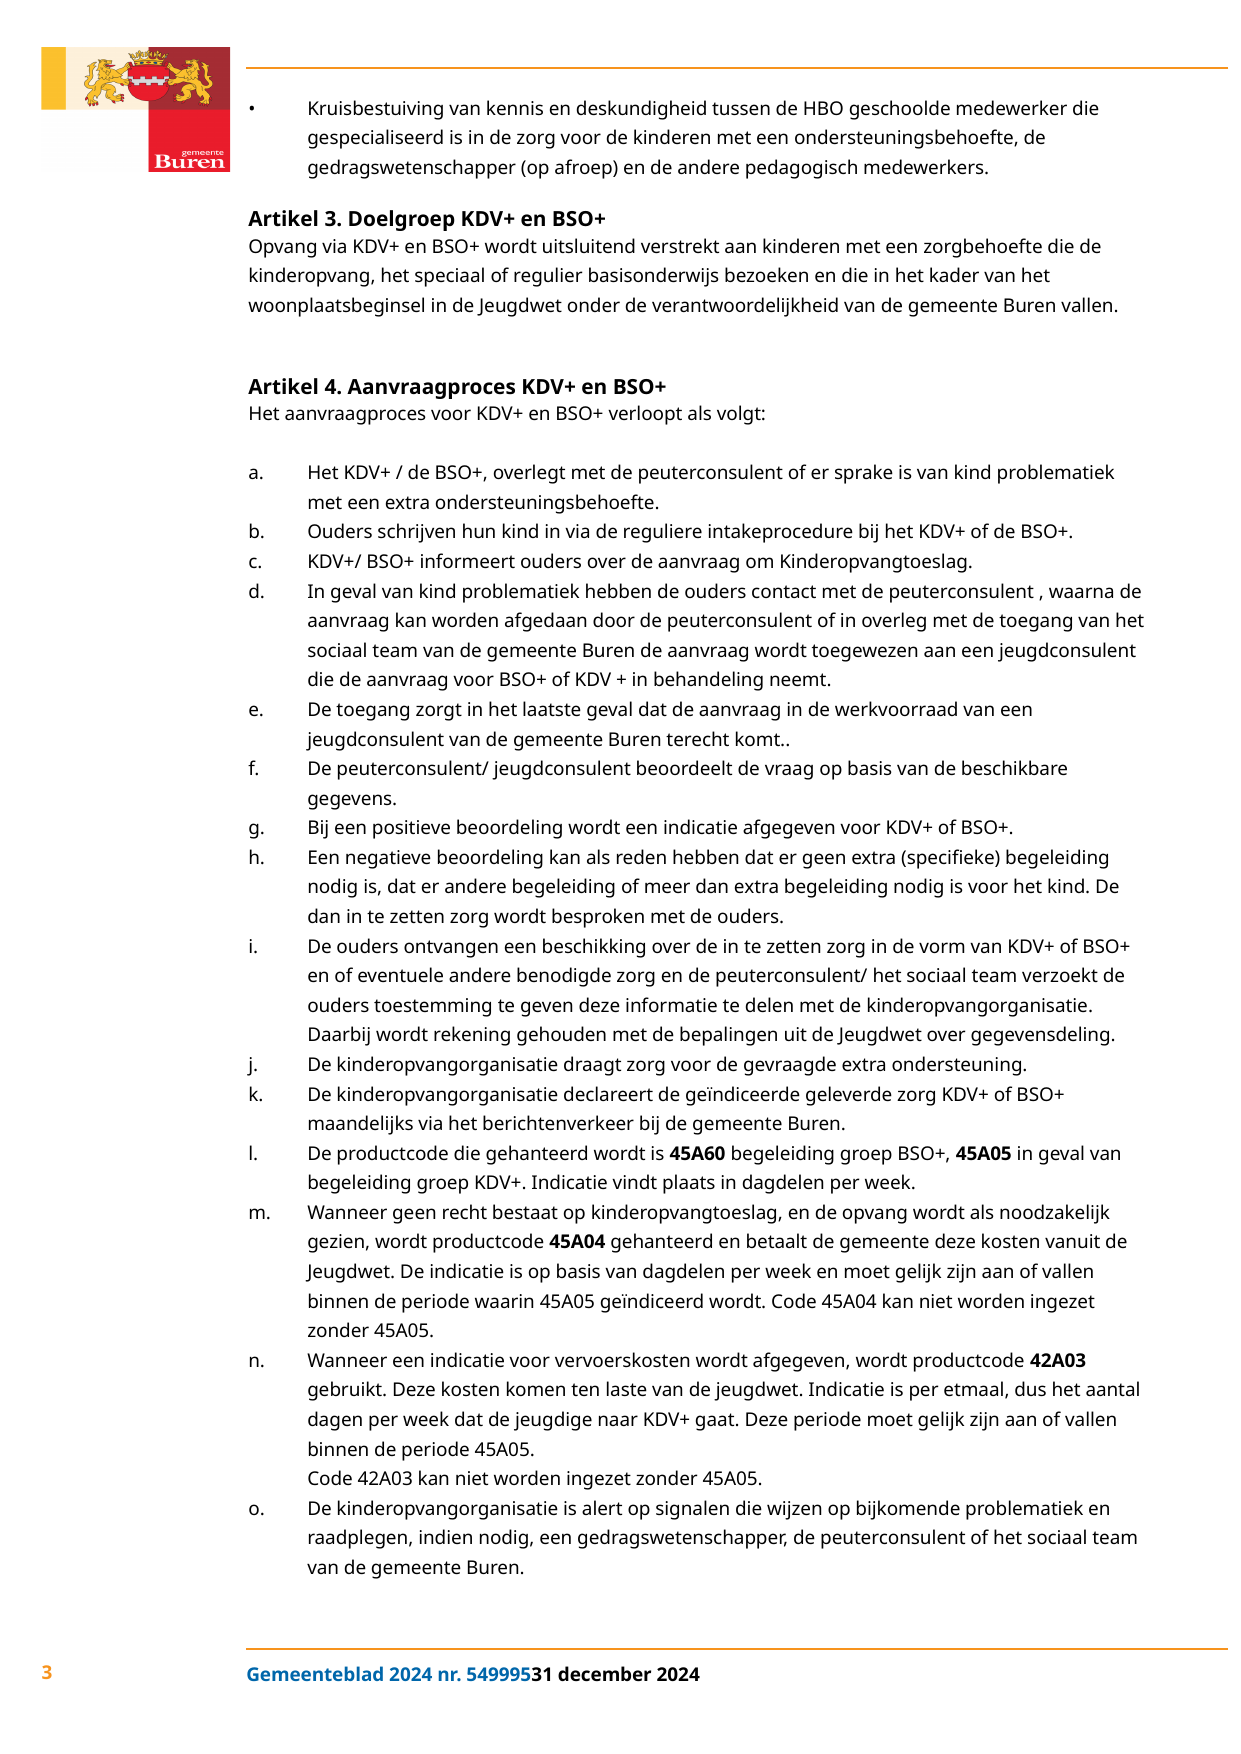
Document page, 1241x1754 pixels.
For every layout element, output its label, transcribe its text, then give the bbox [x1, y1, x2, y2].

list De kinderopvangorganisatie draagt zorg voor de gevraagde extra ondersteuning. [248, 1051, 1152, 1077]
list Wanneer een indicatie voor vervoerskosten wordt afgegeven, wordt productcode 42A03 gebruikt. Deze kosten komen ten laste van de jeugdwet. Indicatie is per etmaal, dus het aantal dagen per week dat de jeugdige naar KDV+ gaat. Deze periode moet gelijk zijn aan of vallen binnen de periode 45A05. [248, 1347, 1152, 1462]
picture [41, 47, 231, 172]
list De kinderopvangorganisatie is alert op signalen die wijzen op bijkomende problematiek en raadplegen, indien nodig, een gedragswetenschapper, de peuterconsulent of het sociaal team van de gemeente Buren. [248, 1495, 1152, 1580]
list Het KDV+ / de BSO+, overlegt met de peuterconsulent of er sprake is van kind problematiek met een extra ondersteuningsbehoefte. [248, 459, 1152, 515]
list De kinderopvangorganisatie declareert de geïndiceerde geleverde zorg KDV+ of BSO+ maandelijks via het berichtenverkeer bij de gemeente Buren. [248, 1081, 1152, 1136]
list Wanneer geen recht bestaat op kinderopvangtoeslag, en de opvang wordt als noodzakelijk gezien, wordt productcode 45A04 gehanteerd en betaalt de gemeente deze kosten vanuit de Jeugdwet. De indicatie is op basis van dagdelen per week en moet gelijk zijn aan of vallen binnen de periode waarin 45A05 geïndiceerd wordt. Code 45A04 kan niet worden ingezet zonder 45A05. [248, 1199, 1152, 1343]
list Kruisbestuiving van kennis en deskundigheid tussen de HBO geschoolde medewerker die gespecialiseerd is in de zorg voor de kinderen met een ondersteuningsbehoefte, de gedragswetenschapper (op afroep) en de andere pedagogisch medewerkers. [248, 95, 1152, 180]
text Artikel 3. Doelgroep KDV+ en BSO+ [248, 204, 1152, 233]
list De toegang zorgt in het laatste geval dat de aanvraag in de werkvoorraad van een jeugdconsulent van de gemeente Buren terecht komt.. [248, 696, 1152, 752]
list KDV+/ BSO+ informeert ouders over de aanvraag om Kinderopvangtoeslag. [248, 548, 1152, 574]
text Artikel 4. Aanvraagproces KDV+ en BSO+ [248, 372, 1152, 400]
list Een negatieve beoordeling kan als reden hebben dat er geen extra (specifieke) begeleiding nodig is, dat er andere begeleiding of meer dan extra begeleiding nodig is voor het kind. De dan in te zetten zorg wordt besproken met de ouders. [248, 844, 1152, 929]
list De ouders ontvangen een beschikking over de in te zetten zorg in de vorm van KDV+ of BSO+ en of eventuele andere benodigde zorg en de peuterconsulent/ het sociaal team verzoekt de ouders toestemming te geven deze informatie te delen met de kinderopvangorganisatie. Daarbij wordt rekening gehouden met de bepalingen uit de Jeugdwet over gegevensdeling. [248, 933, 1152, 1047]
list De productcode die gehanteerd wordt is 45A60 begeleiding groep BSO+, 45A05 in geval van begeleiding groep KDV+. Indicatie vindt plaats in dagdelen per week. [248, 1140, 1152, 1195]
list Bij een positieve beoordeling wordt een indicatie afgegeven voor KDV+ of BSO+. [248, 814, 1152, 840]
list De peuterconsulent/ jeugdconsulent beoordeelt de vraag op basis van de beschikbare gegevens. [248, 755, 1152, 811]
list In geval van kind problematiek hebben de ouders contact met de peuterconsulent , waarna de aanvraag kan worden afgedaan door de peuterconsulent of in overleg met de toegang van het sociaal team van de gemeente Buren de aanvraag wordt toegewezen aan een jeugdconsulent die de aanvraag voor BSO+ of KDV + in behandeling neemt. [248, 578, 1152, 692]
text Opvang via KDV+ en BSO+ wordt uitsluitend verstrekt aan kinderen met een zorgbehoefte die de kinderopvang, het speciaal of regulier basisonderwijs bezoeken en die in het kader van het woonplaatsbeginsel in de Jeugdwet onder de verantwoordelijkheid van de gemeente Buren vallen. [248, 233, 1152, 318]
text Het aanvraagproces voor KDV+ en BSO+ verloopt als volgt: [248, 400, 1152, 426]
list Ouders schrijven hun kind in via de reguliere intakeprocedure bij het KDV+ of de BSO+. [248, 519, 1152, 544]
list Code 42A03 kan niet worden ingezet zonder 45A05. [248, 1465, 1152, 1491]
